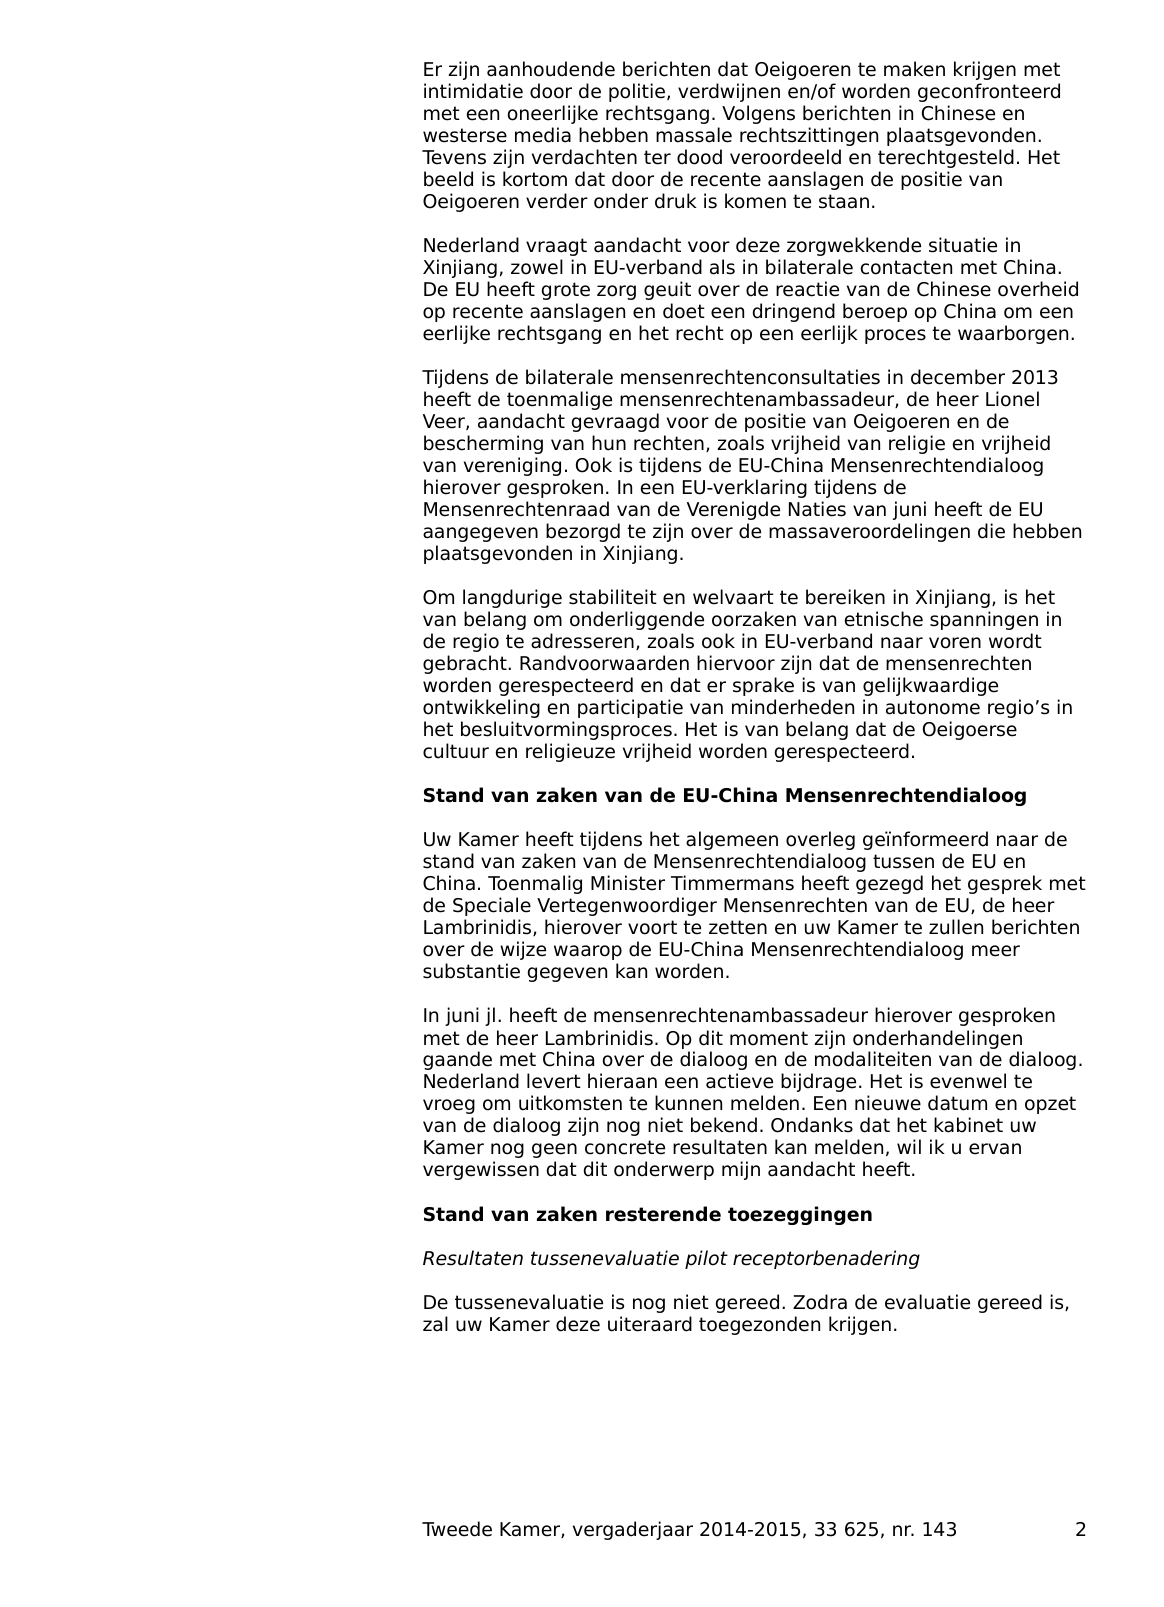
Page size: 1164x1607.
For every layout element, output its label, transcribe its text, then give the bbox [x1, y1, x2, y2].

text In juni jl. heeft de mensenrechtenambassadeur hierover gesproken met de heer Lambrinidis. Op dit moment zijn onderhandelingen gaande met China over de dialoog en de modaliteiten van de dialoog. Nederland levert hieraan een actieve bijdrage. Het is evenwel te vroeg om uitkomsten te kunnen melden. Een nieuwe datum en opzet van de dialoog zijn nog niet bekend. Ondanks dat het kabinet uw Kamer nog geen concrete resultaten kan melden, wil ik u ervan vergewissen dat dit onderwerp mijn aandacht heeft. [422, 1005, 1087, 1181]
text Nederland vraagt aandacht voor deze zorgwekkende situatie in Xinjiang, zowel in EU-verband als in bilaterale contacten met China. De EU heeft grote zorg geuit over de reactie van de Chinese overheid op recente aanslagen en doet een dringend beroep op China om een eerlijke rechtsgang en het recht op een eerlijk proces te waarborgen. [422, 235, 1087, 345]
subtitle Stand van zaken resterende toezeggingen [422, 1203, 1087, 1225]
text De tussenevaluatie is nog niet gereed. Zodra de evaluatie gereed is, zal uw Kamer deze uiteraard toegezonden krijgen. [422, 1292, 1087, 1336]
text Om langdurige stabiliteit en welvaart te bereiken in Xinjiang, is het van belang om onderliggende oorzaken van etnische spanningen in de regio te adresseren, zoals ook in EU-verband naar voren wordt gebracht. Randvoorwaarden hiervoor zijn dat de mensenrechten worden gerespecteerd en dat er sprake is van gelijkwaardige ontwikkeling en participatie van minderheden in autonome regio’s in het besluitvormingsproces. Het is van belang dat de Oeigoerse cultuur en religieuze vrijheid worden gerespecteerd. [422, 587, 1087, 763]
subtitle Stand van zaken van de EU-China Mensenrechtendialoog [422, 785, 1087, 807]
text Er zijn aanhoudende berichten dat Oeigoeren te maken krijgen met intimidatie door de politie, verdwijnen en/of worden geconfronteerd met een oneerlijke rechtsgang. Volgens berichten in Chinese en westerse media hebben massale rechtszittingen plaatsgevonden. Tevens zijn verdachten ter dood veroordeeld en terechtgesteld. Het beeld is kortom dat door de recente aanslagen de positie van Oeigoeren verder onder druk is komen te staan. [422, 59, 1087, 213]
text Tijdens de bilaterale mensenrechtenconsultaties in december 2013 heeft de toenmalige mensenrechtenambassadeur, de heer Lionel Veer, aandacht gevraagd voor de positie van Oeigoeren en de bescherming van hun rechten, zoals vrijheid van religie en vrijheid van vereniging. Ook is tijdens de EU-China Mensenrechtendialoog hierover gesproken. In een EU-verklaring tijdens de Mensenrechtenraad van de Verenigde Naties van juni heeft de EU aangegeven bezorgd te zijn over de massaveroordelingen die hebben plaatsgevonden in Xinjiang. [422, 367, 1087, 565]
text Uw Kamer heeft tijdens het algemeen overleg geïnformeerd naar de stand van zaken van de Mensenrechtendialoog tussen de EU en China. Toenmalig Minister Timmermans heeft gezegd het gesprek met de Speciale Vertegenwoordiger Mensenrechten van de EU, de heer Lambrinidis, hierover voort te zetten en uw Kamer te zullen berichten over de wijze waarop de EU-China Mensenrechtendialoog meer substantie gegeven kan worden. [422, 829, 1087, 983]
subtitle Resultaten tussenevaluatie pilot receptorbenadering [422, 1248, 1087, 1269]
